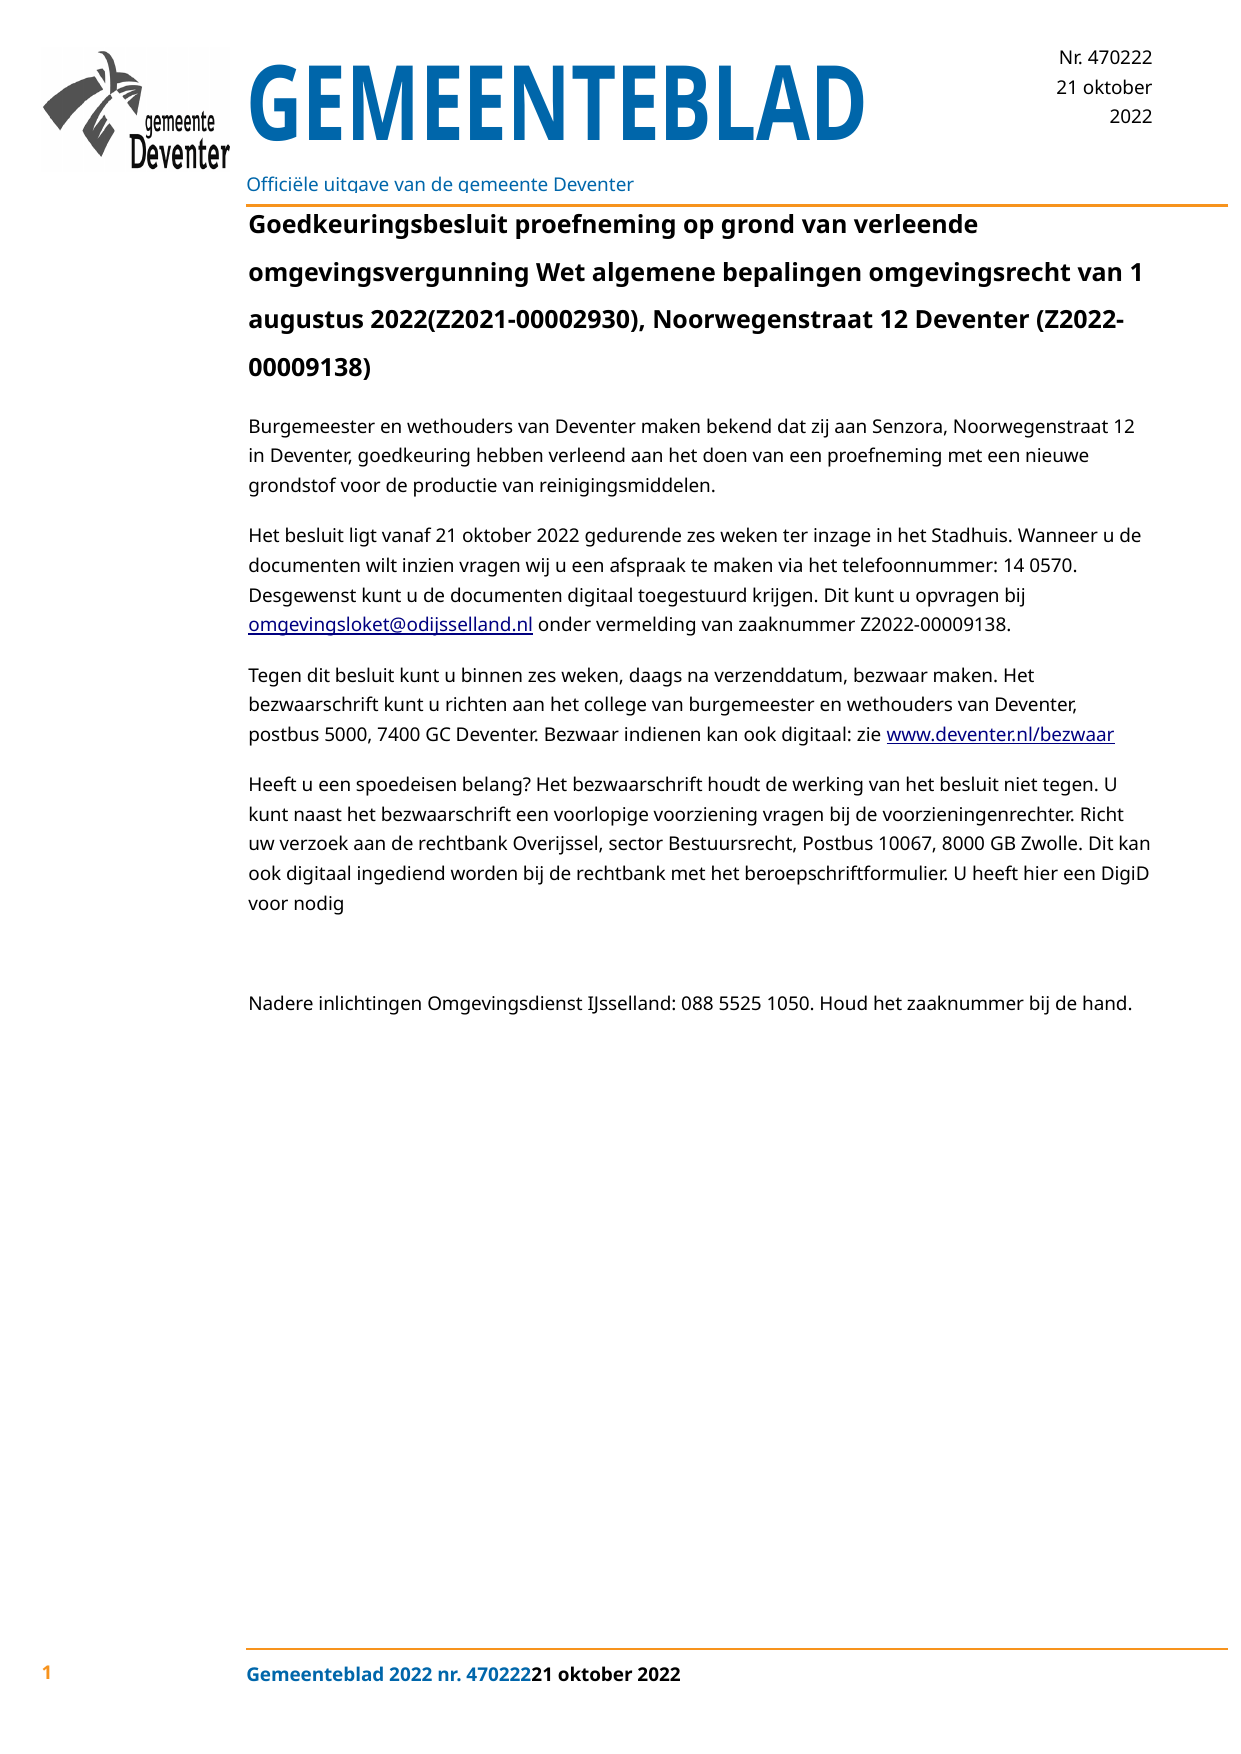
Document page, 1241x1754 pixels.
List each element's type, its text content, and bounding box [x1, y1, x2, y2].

text Heeft u een spoedeisen belang? Het bezwaarschrift houdt de werking van het besluit niet tegen. U kunt naast het bezwaarschrift een voorlopige voorziening vragen bij de voorzieningenrechter. Richt uw verzoek aan de rechtbank Overijssel, sector Bestuursrecht, Postbus 10067, 8000 GB Zwolle. Dit kan ook digitaal ingediend worden bij de rechtbank met het beroepschriftformulier. U heeft hier een DigiD voor nodig [248, 771, 1152, 916]
text Het besluit ligt vanaf 21 oktober 2022 gedurende zes weken ter inzage in het Stadhuis. Wanneer u de documenten wilt inzien vragen wij u een afspraak te maken via het telefoonnummer: 14 0570. Desgewenst kunt u de documenten digitaal toegestuurd krijgen. Dit kunt u opvragen bij omgevingsloket@odijsselland.nl onder vermelding van zaaknummer Z2022-00009138. [248, 523, 1152, 637]
text Tegen dit besluit kunt u binnen zes weken, daags na verzenddatum, bezwaar maken. Het bezwaarschrift kunt u richten aan het college van burgemeester en wethouders van Deventer, postbus 5000, 7400 GC Deventer. Bezwaar indienen kan ook digitaal: zie www.deventer.nl/bezwaar [248, 662, 1152, 747]
text Goedkeuringsbesluit proefneming op grond van verleende omgevingsvergunning Wet algemene bepalingen omgevingsrecht van 1 augustus 2022(Z2021-00002930), Noorwegenstraat 12 Deventer (Z2022-00009138) [248, 207, 1152, 384]
text Burgemeester en wethouders van Deventer maken bekend dat zij aan Senzora, Noorwegenstraat 12 in Deventer, goedkeuring hebben verleend aan het doen van een proefneming met een nieuwe grondstof voor de productie van reinigingsmiddelen. [248, 413, 1152, 498]
picture [41, 47, 231, 172]
text Nadere inlichtingen Omgevingsdienst IJsselland: 088 5525 1050. Houd het zaaknummer bij de hand. [248, 991, 1152, 1016]
